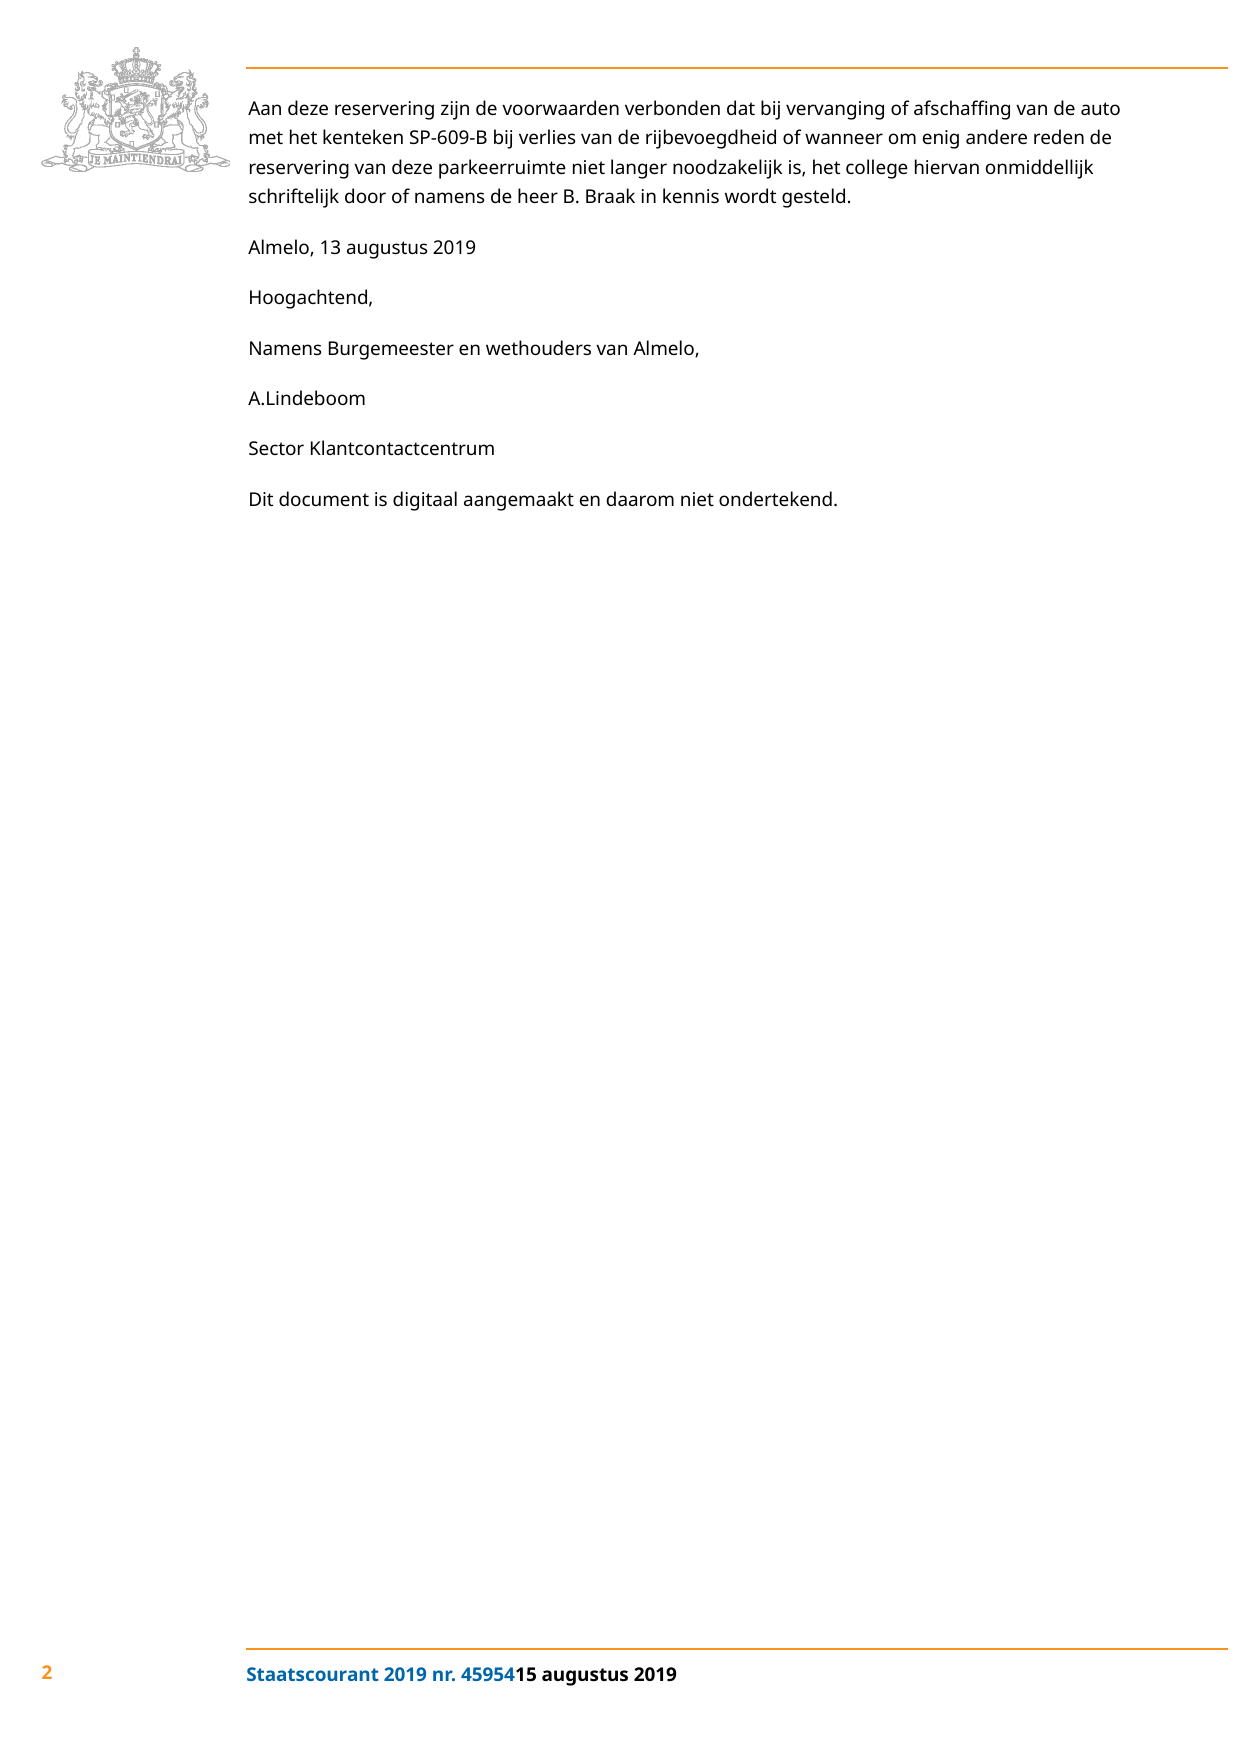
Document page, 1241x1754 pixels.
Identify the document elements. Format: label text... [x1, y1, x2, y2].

text Hoogachtend, [248, 284, 1152, 310]
text Almelo, 13 augustus 2019 [248, 234, 1152, 260]
text Dit document is digitaal aangemaakt en daarom niet ondertekend. [248, 486, 1152, 512]
text Sector Klantcontactcentrum [248, 436, 1152, 461]
text Namens Burgemeester en wethouders van Almelo, [248, 335, 1152, 361]
text A.Lindeboom [248, 385, 1152, 411]
text Aan deze reservering zijn de voorwaarden verbonden dat bij vervanging of afschaffing van de auto met het kenteken SP-609-B bij verlies van de rijbevoegdheid of wanneer om enig andere reden de reservering van deze parkeerruimte niet langer noodzakelijk is, het college hiervan onmiddellijk schriftelijk door of namens de heer B. Braak in kennis wordt gesteld. [248, 95, 1152, 209]
picture [41, 47, 231, 172]
